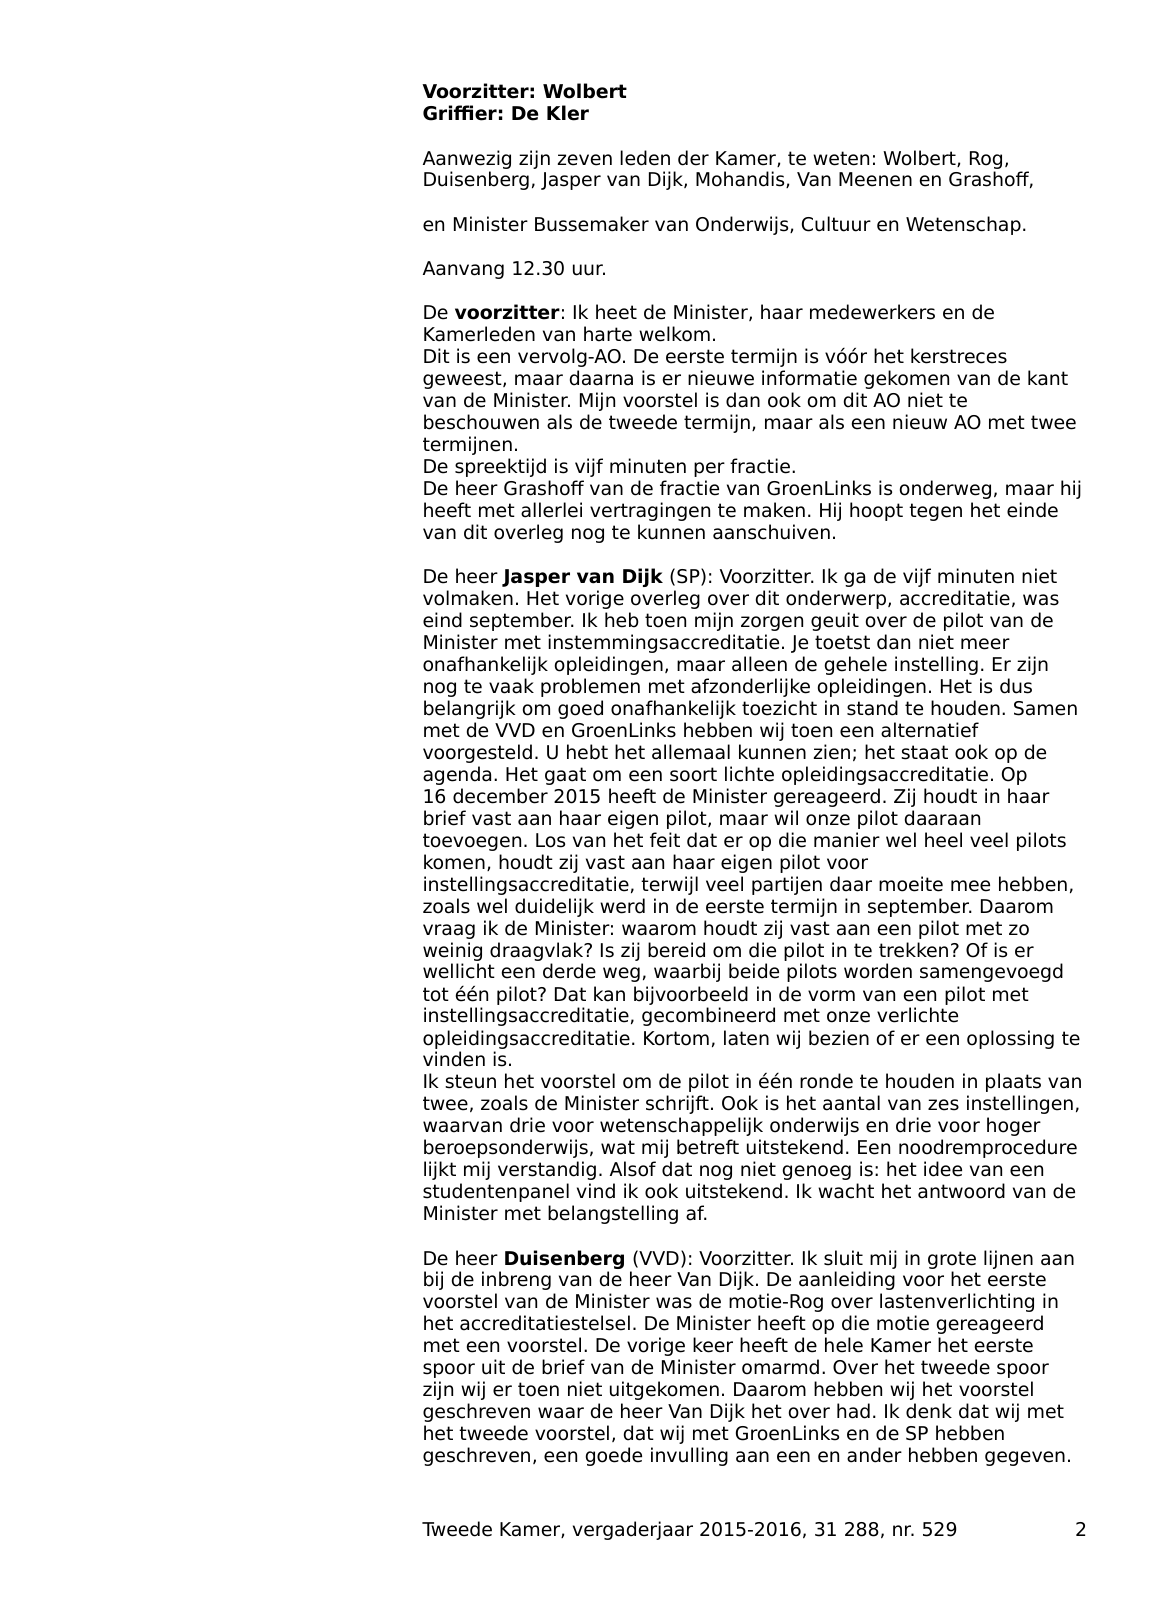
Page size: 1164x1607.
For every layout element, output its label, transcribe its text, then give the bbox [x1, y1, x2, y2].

text Aanwezig zijn zeven leden der Kamer, te weten: Wolbert, Rog, Duisenberg, Jasper van Dijk, Mohandis, Van Meenen en Grashoff, [422, 147, 1087, 191]
text De voorzitter: Ik heet de Minister, haar medewerkers en de Kamerleden van harte welkom. [422, 302, 1087, 346]
text De heer Duisenberg (VVD): Voorzitter. Ik sluit mij in grote lijnen aan bij de inbreng van de heer Van Dijk. De aanleiding voor het eerste voorstel van de Minister was de motie-Rog over lastenverlichting in het accreditatiestelsel. De Minister heeft op die motie gereageerd met een voorstel. De vorige keer heeft de hele Kamer het eerste spoor uit de brief van de Minister omarmd. Over het tweede spoor zijn wij er toen niet uitgekomen. Daarom hebben wij het voorstel geschreven waar de heer Van Dijk het over had. Ik denk dat wij met het tweede voorstel, dat wij met GroenLinks en de SP hebben geschreven, een goede invulling aan een en ander hebben gegeven. [422, 1247, 1087, 1467]
text De heer Grashoff van de fractie van GroenLinks is onderweg, maar hij heeft met allerlei vertragingen te maken. Hij hoopt tegen het einde van dit overleg nog te kunnen aanschuiven. [422, 478, 1087, 544]
text Aanvang 12.30 uur. [422, 258, 1087, 280]
text Griffier: De Kler [422, 103, 1087, 125]
text De spreektijd is vijf minuten per fractie. [422, 456, 1087, 478]
text Dit is een vervolg-AO. De eerste termijn is vóór het kerstreces geweest, maar daarna is er nieuwe informatie gekomen van de kant van de Minister. Mijn voorstel is dan ook om dit AO niet te beschouwen als de tweede termijn, maar als een nieuw AO met twee termijnen. [422, 346, 1087, 456]
text en Minister Bussemaker van Onderwijs, Cultuur en Wetenschap. [422, 213, 1087, 236]
text Ik steun het voorstel om de pilot in één ronde te houden in plaats van twee, zoals de Minister schrijft. Ook is het aantal van zes instellingen, waarvan drie voor wetenschappelijk onderwijs en drie voor hoger beroepsonderwijs, wat mij betreft uitstekend. Een noodremprocedure lijkt mij verstandig. Alsof dat nog niet genoeg is: het idee van een studentenpanel vind ik ook uitstekend. Ik wacht het antwoord van de Minister met belangstelling af. [422, 1071, 1087, 1225]
text De heer Jasper van Dijk (SP): Voorzitter. Ik ga de vijf minuten niet volmaken. Het vorige overleg over dit onderwerp, accreditatie, was eind september. Ik heb toen mijn zorgen geuit over de pilot van de Minister met instemmingsaccreditatie. Je toetst dan niet meer onafhankelijk opleidingen, maar alleen de gehele instelling. Er zijn nog te vaak problemen met afzonderlijke opleidingen. Het is dus belangrijk om goed onafhankelijk toezicht in stand te houden. Samen met de VVD en GroenLinks hebben wij toen een alternatief voorgesteld. U hebt het allemaal kunnen zien; het staat ook op de agenda. Het gaat om een soort lichte opleidingsaccreditatie. Op 16 december 2015 heeft de Minister gereageerd. Zij houdt in haar brief vast aan haar eigen pilot, maar wil onze pilot daaraan toevoegen. Los van het feit dat er op die manier wel heel veel pilots komen, houdt zij vast aan haar eigen pilot voor instellingsaccreditatie, terwijl veel partijen daar moeite mee hebben, zoals wel duidelijk werd in de eerste termijn in september. Daarom vraag ik de Minister: waarom houdt zij vast aan een pilot met zo weinig draagvlak? Is zij bereid om die pilot in te trekken? Of is er wellicht een derde weg, waarbij beide pilots worden samengevoegd tot één pilot? Dat kan bijvoorbeeld in de vorm van een pilot met instellingsaccreditatie, gecombineerd met onze verlichte opleidingsaccreditatie. Kortom, laten wij bezien of er een oplossing te vinden is. [422, 566, 1087, 1071]
text Voorzitter: Wolbert [422, 81, 1087, 103]
